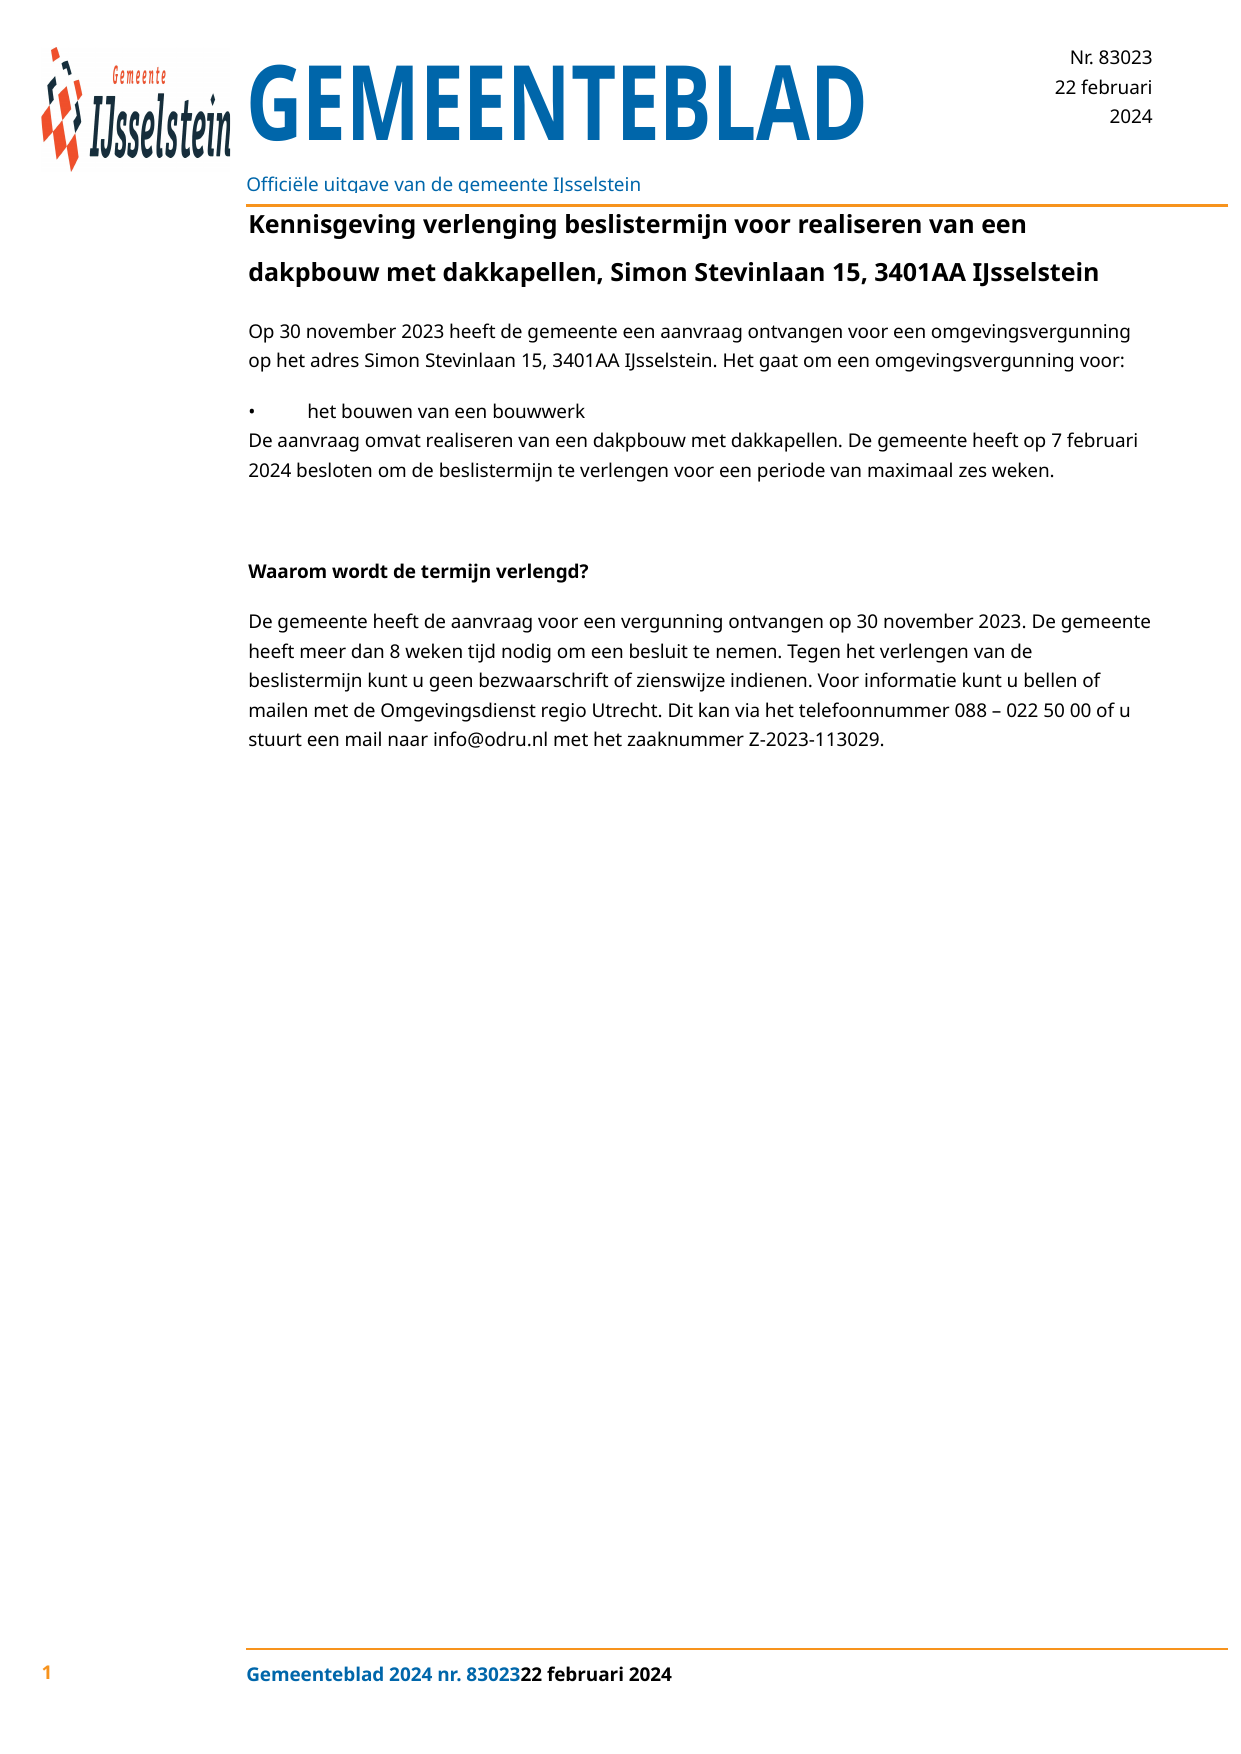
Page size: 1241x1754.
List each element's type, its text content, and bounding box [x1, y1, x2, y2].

text Waarom wordt de termijn verlengd? [248, 558, 1152, 584]
text De aanvraag omvat realiseren van een dakpbouw met dakkapellen. De gemeente heeft op 7 februari 2024 besloten om de beslistermijn te verlengen voor een periode van maximaal zes weken. [248, 427, 1152, 483]
list het bouwen van een bouwwerk [248, 398, 1152, 424]
picture [41, 47, 231, 172]
text De gemeente heeft de aanvraag voor een vergunning ontvangen op 30 november 2023. De gemeente heeft meer dan 8 weken tijd nodig om een besluit te nemen. Tegen het verlengen van de beslistermijn kunt u geen bezwaarschrift of zienswijze indienen. Voor informatie kunt u bellen of mailen met de Omgevingsdienst regio Utrecht. Dit kan via het telefoonnummer 088 – 022 50 00 of u stuurt een mail naar info@odru.nl met het zaaknummer Z-2023-113029. [248, 608, 1152, 752]
text Kennisgeving verlenging beslistermijn voor realiseren van een dakpbouw met dakkapellen, Simon Stevinlaan 15, 3401AA IJsselstein [248, 207, 1152, 288]
text Op 30 november 2023 heeft de gemeente een aanvraag ontvangen voor een omgevingsvergunning op het adres Simon Stevinlaan 15, 3401AA IJsselstein. Het gaat om een omgevingsvergunning voor: [248, 318, 1152, 373]
